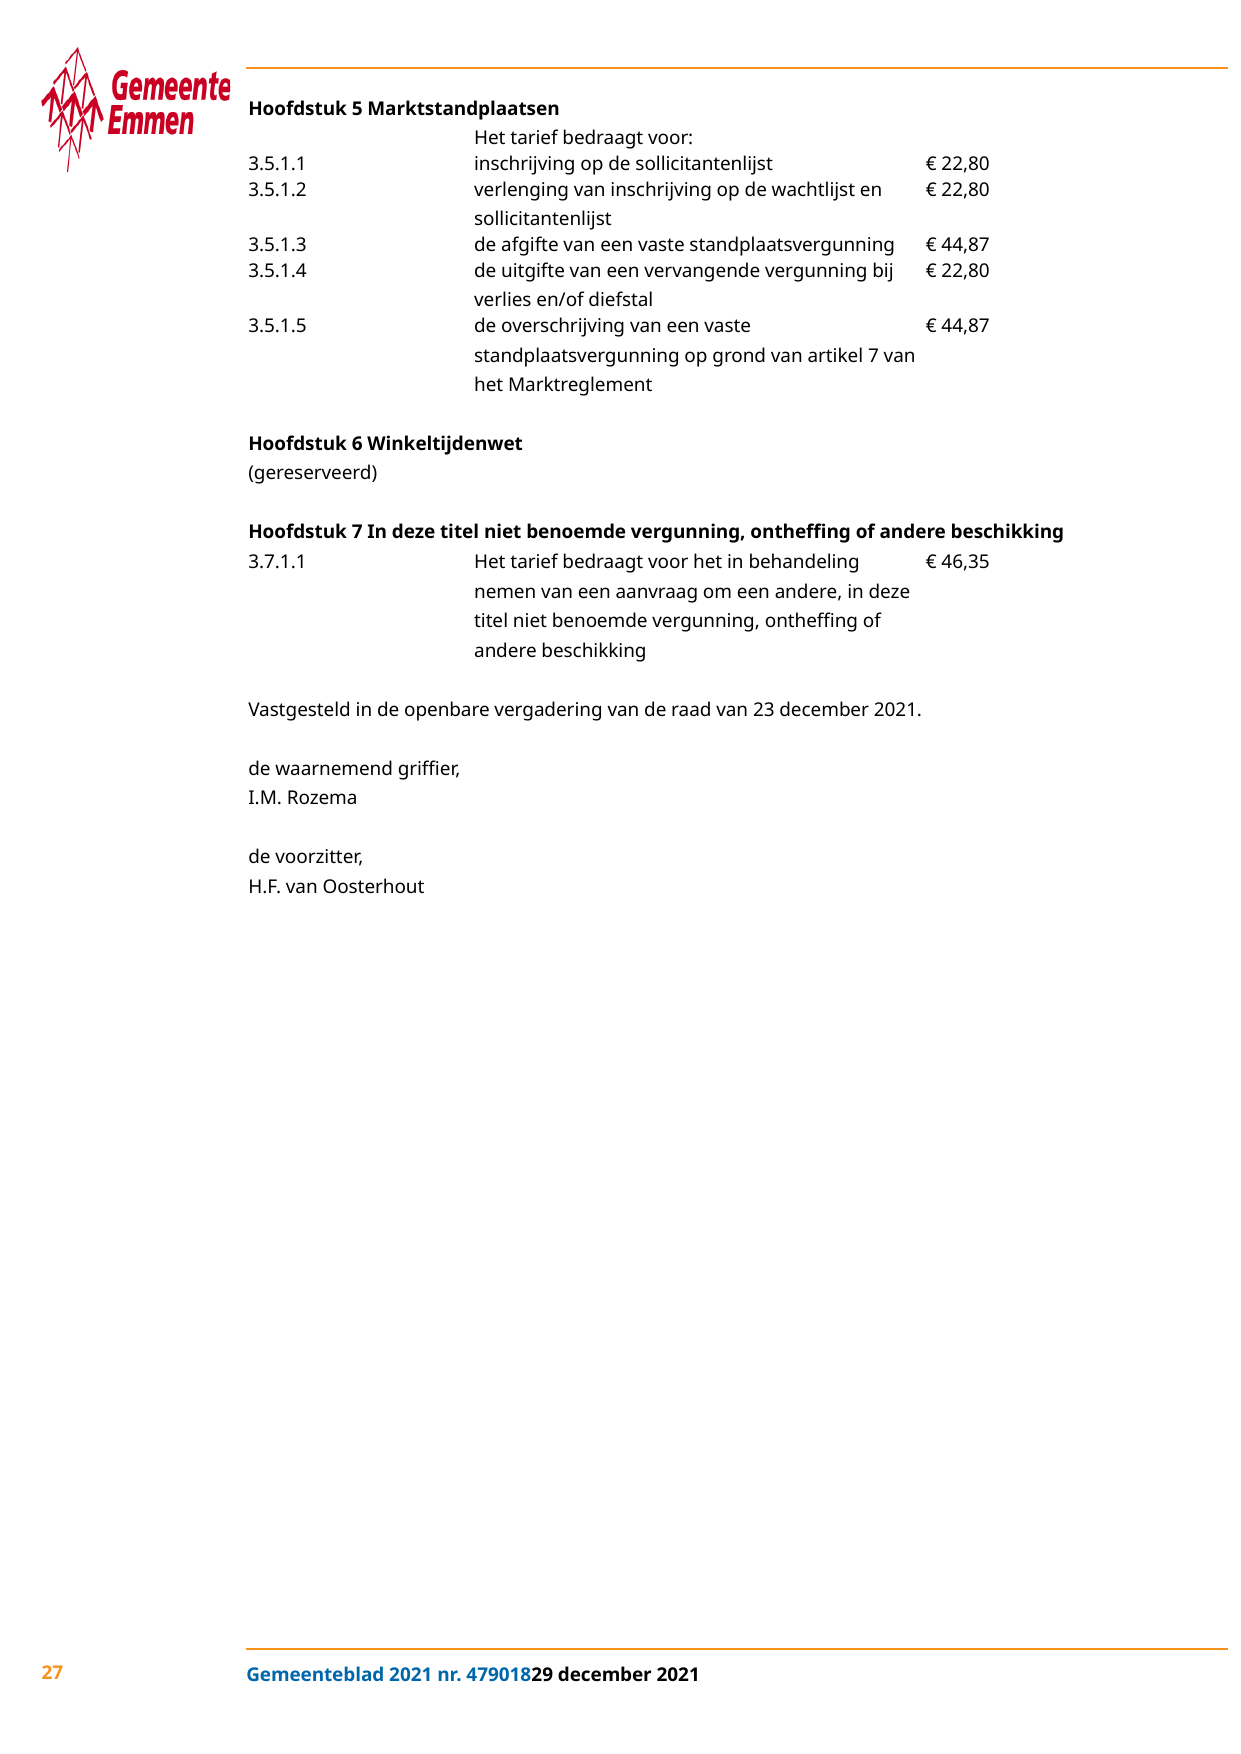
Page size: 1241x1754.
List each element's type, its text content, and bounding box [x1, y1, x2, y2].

table_cell inschrijving op de sollicitantenlijst [474, 150, 926, 176]
table_cell 3.5.1.2 [248, 176, 474, 231]
text de waarnemend griffier, [248, 755, 1152, 781]
text Hoofdstuk 7 In deze titel niet benoemde vergunning, ontheffing of andere beschikking [248, 519, 1152, 544]
table_cell 3.5.1.4 [248, 257, 474, 312]
table_cell de uitgifte van een vervangende vergunning bij verlies en/of diefstal [474, 257, 926, 312]
text Hoofdstuk 6 Winkeltijdenwet [248, 430, 1152, 456]
table_cell 3.5.1.5 [248, 312, 474, 397]
table_cell € 44,87 [926, 231, 1152, 257]
text Hoofdstuk 5 Marktstandplaatsen [248, 95, 1152, 121]
table_cell de overschrijving van een vaste standplaatsvergunning op grond van artikel 7 van het Marktreglement [474, 312, 926, 397]
text (gereserveerd) [248, 459, 1152, 485]
table_cell € 22,80 [926, 150, 1152, 176]
text de voorzitter, [248, 844, 1152, 869]
text H.F. van Oosterhout [248, 873, 1152, 899]
table_cell € 44,87 [926, 312, 1152, 397]
text I.M. Rozema [248, 784, 1152, 810]
text Vastgesteld in de openbare vergadering van de raad van 23 december 2021. [248, 696, 1152, 721]
table_cell 3.5.1.1 [248, 150, 474, 176]
table_cell € 22,80 [926, 257, 1152, 312]
table_header [926, 125, 1152, 150]
table_cell verlenging van inschrijving op de wachtlijst en sollicitantenlijst [474, 176, 926, 231]
table_header Het tarief bedraagt voor het in behandeling nemen van een aanvraag om een andere, in deze titel niet benoemde vergunning, ontheffing of andere beschikking [474, 549, 926, 663]
table_cell 3.5.1.3 [248, 231, 474, 257]
table_header € 46,35 [926, 549, 1152, 663]
table_header [248, 125, 474, 150]
table_header 3.7.1.1 [248, 549, 474, 663]
picture [41, 47, 231, 172]
table_header Het tarief bedraagt voor: [474, 125, 926, 150]
table_cell € 22,80 [926, 176, 1152, 231]
table_cell de afgifte van een vaste standplaatsvergunning [474, 231, 926, 257]
